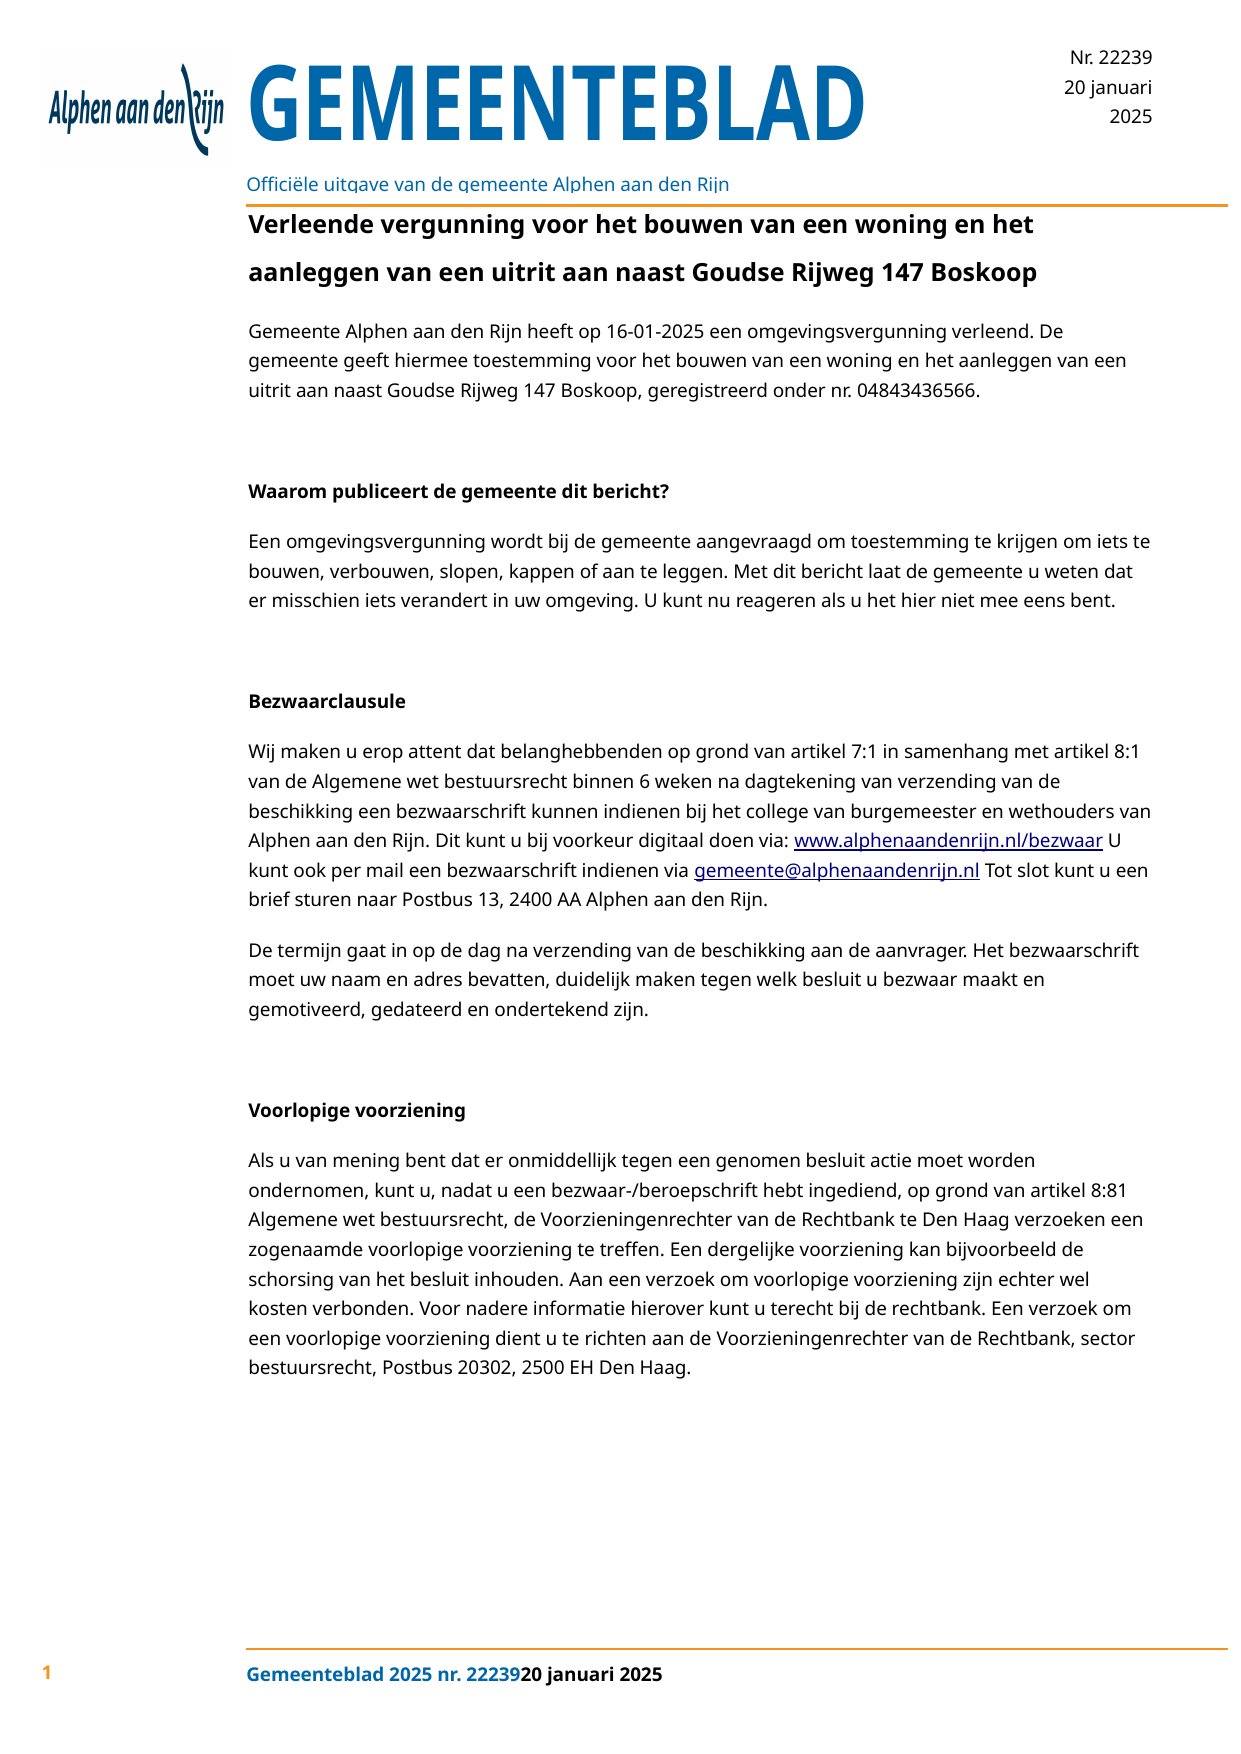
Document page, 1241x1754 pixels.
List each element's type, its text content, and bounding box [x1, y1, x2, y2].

text Als u van mening bent dat er onmiddellijk tegen een genomen besluit actie moet worden ondernomen, kunt u, nadat u een bezwaar-/beroepschrift hebt ingediend, op grond van artikel 8:81 Algemene wet bestuursrecht, de Voorzieningenrechter van de Rechtbank te Den Haag verzoeken een zogenaamde voorlopige voorziening te treffen. Een dergelijke voorziening kan bijvoorbeeld de schorsing van het besluit inhouden. Aan een verzoek om voorlopige voorziening zijn echter wel kosten verbonden. Voor nadere informatie hierover kunt u terecht bij de rechtbank. Een verzoek om een voorlopige voorziening dient u te richten aan de Voorzieningenrechter van de Rechtbank, sector bestuursrecht, Postbus 20302, 2500 EH Den Haag. [248, 1147, 1152, 1380]
text Voorlopige voorziening [248, 1097, 1152, 1123]
text Wij maken u erop attent dat belanghebbenden op grond van artikel 7:1 in samenhang met artikel 8:1 van de Algemene wet bestuursrecht binnen 6 weken na dagtekening van verzending van de beschikking een bezwaarschrift kunnen indienen bij het college van burgemeester en wethouders van Alphen aan den Rijn. Dit kunt u bij voorkeur digitaal doen via: www.alphenaandenrijn.nl/bezwaar U kunt ook per mail een bezwaarschrift indienen via gemeente@alphenaandenrijn.nl Tot slot kunt u een brief sturen naar Postbus 13, 2400 AA Alphen aan den Rijn. [248, 739, 1152, 912]
text Bezwaarclausule [248, 688, 1152, 714]
text Waarom publiceert de gemeente dit bericht? [248, 478, 1152, 504]
text De termijn gaat in op de dag na verzending van de beschikking aan de aanvrager. Het bezwaarschrift moet uw naam en adres bevatten, duidelijk maken tegen welk besluit u bezwaar maakt en gemotiveerd, gedateerd en ondertekend zijn. [248, 937, 1152, 1022]
text Een omgevingsvergunning wordt bij de gemeente aangevraagd om toestemming te krijgen om iets te bouwen, verbouwen, slopen, kappen of aan te leggen. Met dit bericht laat de gemeente u weten dat er misschien iets verandert in uw omgeving. U kunt nu reageren als u het hier niet mee eens bent. [248, 528, 1152, 613]
text Gemeente Alphen aan den Rijn heeft op 16-01-2025 een omgevingsvergunning verleend. De gemeente geeft hiermee toestemming voor het bouwen van een woning en het aanleggen van een uitrit aan naast Goudse Rijweg 147 Boskoop, geregistreerd onder nr. 04843436566. [248, 318, 1152, 403]
text Verleende vergunning voor het bouwen van een woning en het aanleggen van een uitrit aan naast Goudse Rijweg 147 Boskoop [248, 207, 1152, 288]
picture [41, 47, 231, 172]
